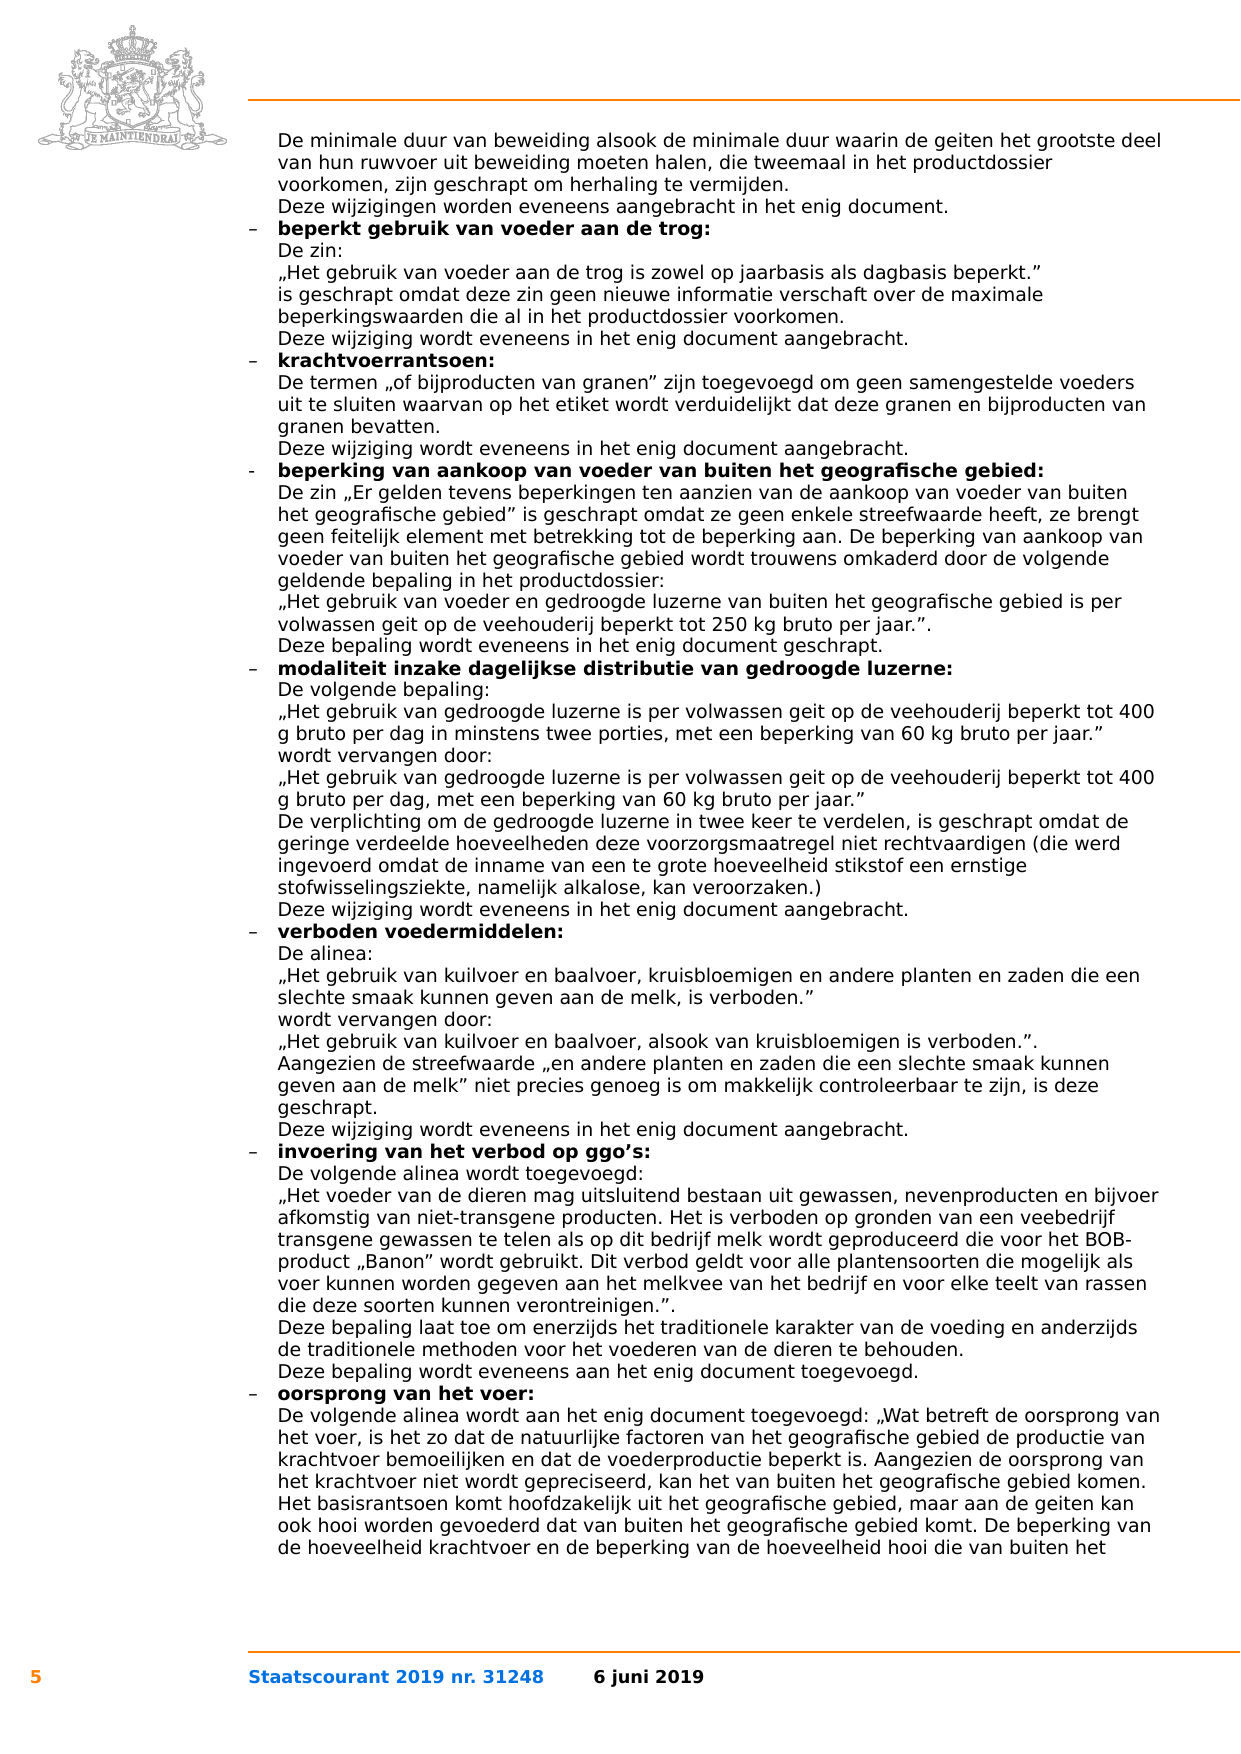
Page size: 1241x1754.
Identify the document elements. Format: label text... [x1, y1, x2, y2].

text De volgende alinea wordt toegevoegd: [277, 1163, 1163, 1185]
text „Het gebruik van voeder en gedroogde luzerne van buiten het geografische gebied is per volwassen geit op de veehouderij beperkt tot 250 kg bruto per jaar.”. [277, 591, 1163, 635]
text „Het voeder van de dieren mag uitsluitend bestaan uit gewassen, nevenproducten en bijvoer afkomstig van niet-transgene producten. Het is verboden op gronden van een veebedrijf transgene gewassen te telen als op dit bedrijf melk wordt geproduceerd die voor het BOB-product „Banon” wordt gebruikt. Dit verbod geldt voor alle plantensoorten die mogelijk als voer kunnen worden gegeven aan het melkvee van het bedrijf en voor elke teelt van rassen die deze soorten kunnen verontreinigen.”. [277, 1185, 1163, 1317]
text De zin „Er gelden tevens beperkingen ten aanzien van de aankoop van voeder van buiten het geografische gebied” is geschrapt omdat ze geen enkele streefwaarde heeft, ze brengt geen feitelijk element met betrekking tot de beperking aan. De beperking van aankoop van voeder van buiten het geografische gebied wordt trouwens omkaderd door de volgende geldende bepaling in het productdossier: [277, 482, 1163, 591]
text De verplichting om de gedroogde luzerne in twee keer te verdelen, is geschrapt omdat de geringe verdeelde hoeveelheden deze voorzorgsmaatregel niet rechtvaardigen (die werd ingevoerd omdat de inname van een te grote hoeveelheid stikstof een ernstige stofwisselingsziekte, namelijk alkalose, kan veroorzaken.) [277, 811, 1163, 899]
text De zin: [277, 240, 1163, 262]
text Deze bepaling wordt eveneens aan het enig document toegevoegd. [277, 1361, 1163, 1383]
picture [38, 25, 227, 150]
text – modaliteit inzake dagelijkse distributie van gedroogde luzerne: [248, 657, 1163, 679]
text – verboden voedermiddelen: [248, 921, 1163, 943]
text Aangezien de streefwaarde „en andere planten en zaden die een slechte smaak kunnen geven aan de melk” niet precies genoeg is om makkelijk controleerbaar te zijn, is deze geschrapt. [277, 1053, 1163, 1119]
text Deze wijzigingen worden eveneens aangebracht in het enig document. [277, 196, 1163, 218]
text De volgende alinea wordt aan het enig document toegevoegd: „Wat betreft de oorsprong van het voer, is het zo dat de natuurlijke factoren van het geografische gebied de productie van krachtvoer bemoeilijken en dat de voederproductie beperkt is. Aangezien de oorsprong van het krachtvoer niet wordt gepreciseerd, kan het van buiten het geografische gebied komen. Het basisrantsoen komt hoofdzakelijk uit het geografische gebied, maar aan de geiten kan ook hooi worden gevoederd dat van buiten het geografische gebied komt. De beperking van de hoeveelheid krachtvoer en de beperking van de hoeveelheid hooi die van buiten het [277, 1405, 1163, 1558]
text - beperking van aankoop van voeder van buiten het geografische gebied: [248, 459, 1163, 482]
text „Het gebruik van kuilvoer en baalvoer, kruisbloemigen en andere planten en zaden die een slechte smaak kunnen geven aan de melk, is verboden.” [277, 965, 1163, 1009]
text Deze wijziging wordt eveneens in het enig document aangebracht. [277, 438, 1163, 459]
text „Het gebruik van gedroogde luzerne is per volwassen geit op de veehouderij beperkt tot 400 g bruto per dag, met een beperking van 60 kg bruto per jaar.” [277, 767, 1163, 811]
text De minimale duur van beweiding alsook de minimale duur waarin de geiten het grootste deel van hun ruwvoer uit beweiding moeten halen, die tweemaal in het productdossier voorkomen, zijn geschrapt om herhaling te vermijden. [277, 130, 1163, 196]
text Deze bepaling laat toe om enerzijds het traditionele karakter van de voeding en anderzijds de traditionele methoden voor het voederen van de dieren te behouden. [277, 1317, 1163, 1361]
text is geschrapt omdat deze zin geen nieuwe informatie verschaft over de maximale beperkingswaarden die al in het productdossier voorkomen. [277, 284, 1163, 328]
text – krachtvoerrantsoen: [248, 350, 1163, 372]
text De volgende bepaling: [277, 679, 1163, 701]
text – oorsprong van het voer: [248, 1383, 1163, 1405]
text De alinea: [277, 943, 1163, 965]
text Deze wijziging wordt eveneens in het enig document aangebracht. [277, 1119, 1163, 1141]
text Deze bepaling wordt eveneens in het enig document geschrapt. [277, 635, 1163, 657]
text – invoering van het verbod op ggo’s: [248, 1141, 1163, 1163]
text – beperkt gebruik van voeder aan de trog: [248, 218, 1163, 240]
text „Het gebruik van kuilvoer en baalvoer, alsook van kruisbloemigen is verboden.”. [277, 1031, 1163, 1053]
text De termen „of bijproducten van granen” zijn toegevoegd om geen samengestelde voeders uit te sluiten waarvan op het etiket wordt verduidelijkt dat deze granen en bijproducten van granen bevatten. [277, 372, 1163, 438]
text „Het gebruik van gedroogde luzerne is per volwassen geit op de veehouderij beperkt tot 400 g bruto per dag in minstens twee porties, met een beperking van 60 kg bruto per jaar.” [277, 701, 1163, 745]
text wordt vervangen door: [277, 1009, 1163, 1031]
text Deze wijziging wordt eveneens in het enig document aangebracht. [277, 328, 1163, 350]
text „Het gebruik van voeder aan de trog is zowel op jaarbasis als dagbasis beperkt.” [277, 262, 1163, 284]
text Deze wijziging wordt eveneens in het enig document aangebracht. [277, 899, 1163, 921]
text wordt vervangen door: [277, 745, 1163, 767]
